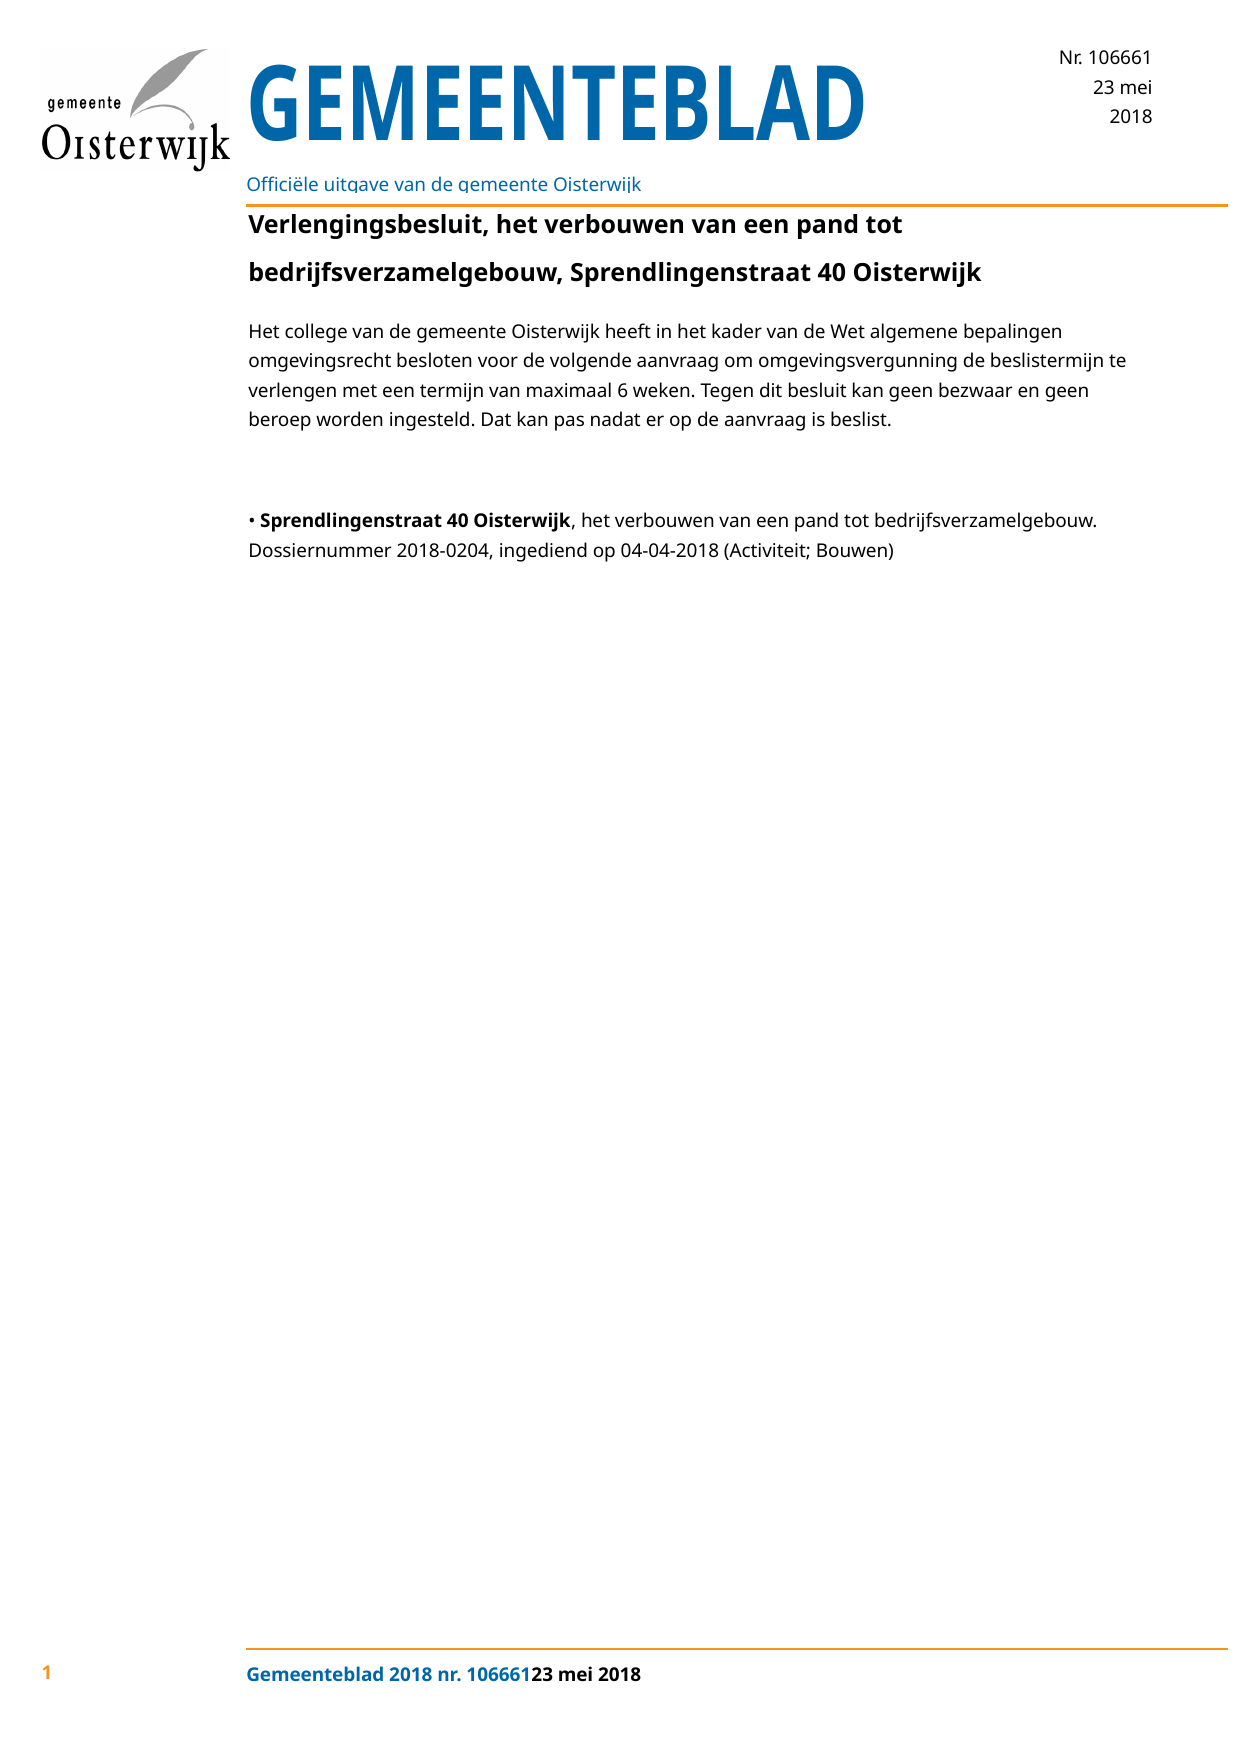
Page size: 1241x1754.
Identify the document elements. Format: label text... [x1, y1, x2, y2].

text Het college van de gemeente Oisterwijk heeft in het kader van de Wet algemene bepalingen omgevingsrecht besloten voor de volgende aanvraag om omgevingsvergunning de beslistermijn te verlengen met een termijn van maximaal 6 weken. Tegen dit besluit kan geen bezwaar en geen beroep worden ingesteld. Dat kan pas nadat er op de aanvraag is beslist. [248, 318, 1152, 432]
text Verlengingsbesluit, het verbouwen van een pand tot bedrijfsverzamelgebouw, Sprendlingenstraat 40 Oisterwijk [248, 207, 1152, 288]
text • Sprendlingenstraat 40 Oisterwijk, het verbouwen van een pand tot bedrijfsverzamelgebouw. Dossiernummer 2018-0204, ingediend op 04-04-2018 (Activiteit; Bouwen) [248, 507, 1152, 563]
picture [41, 47, 231, 172]
